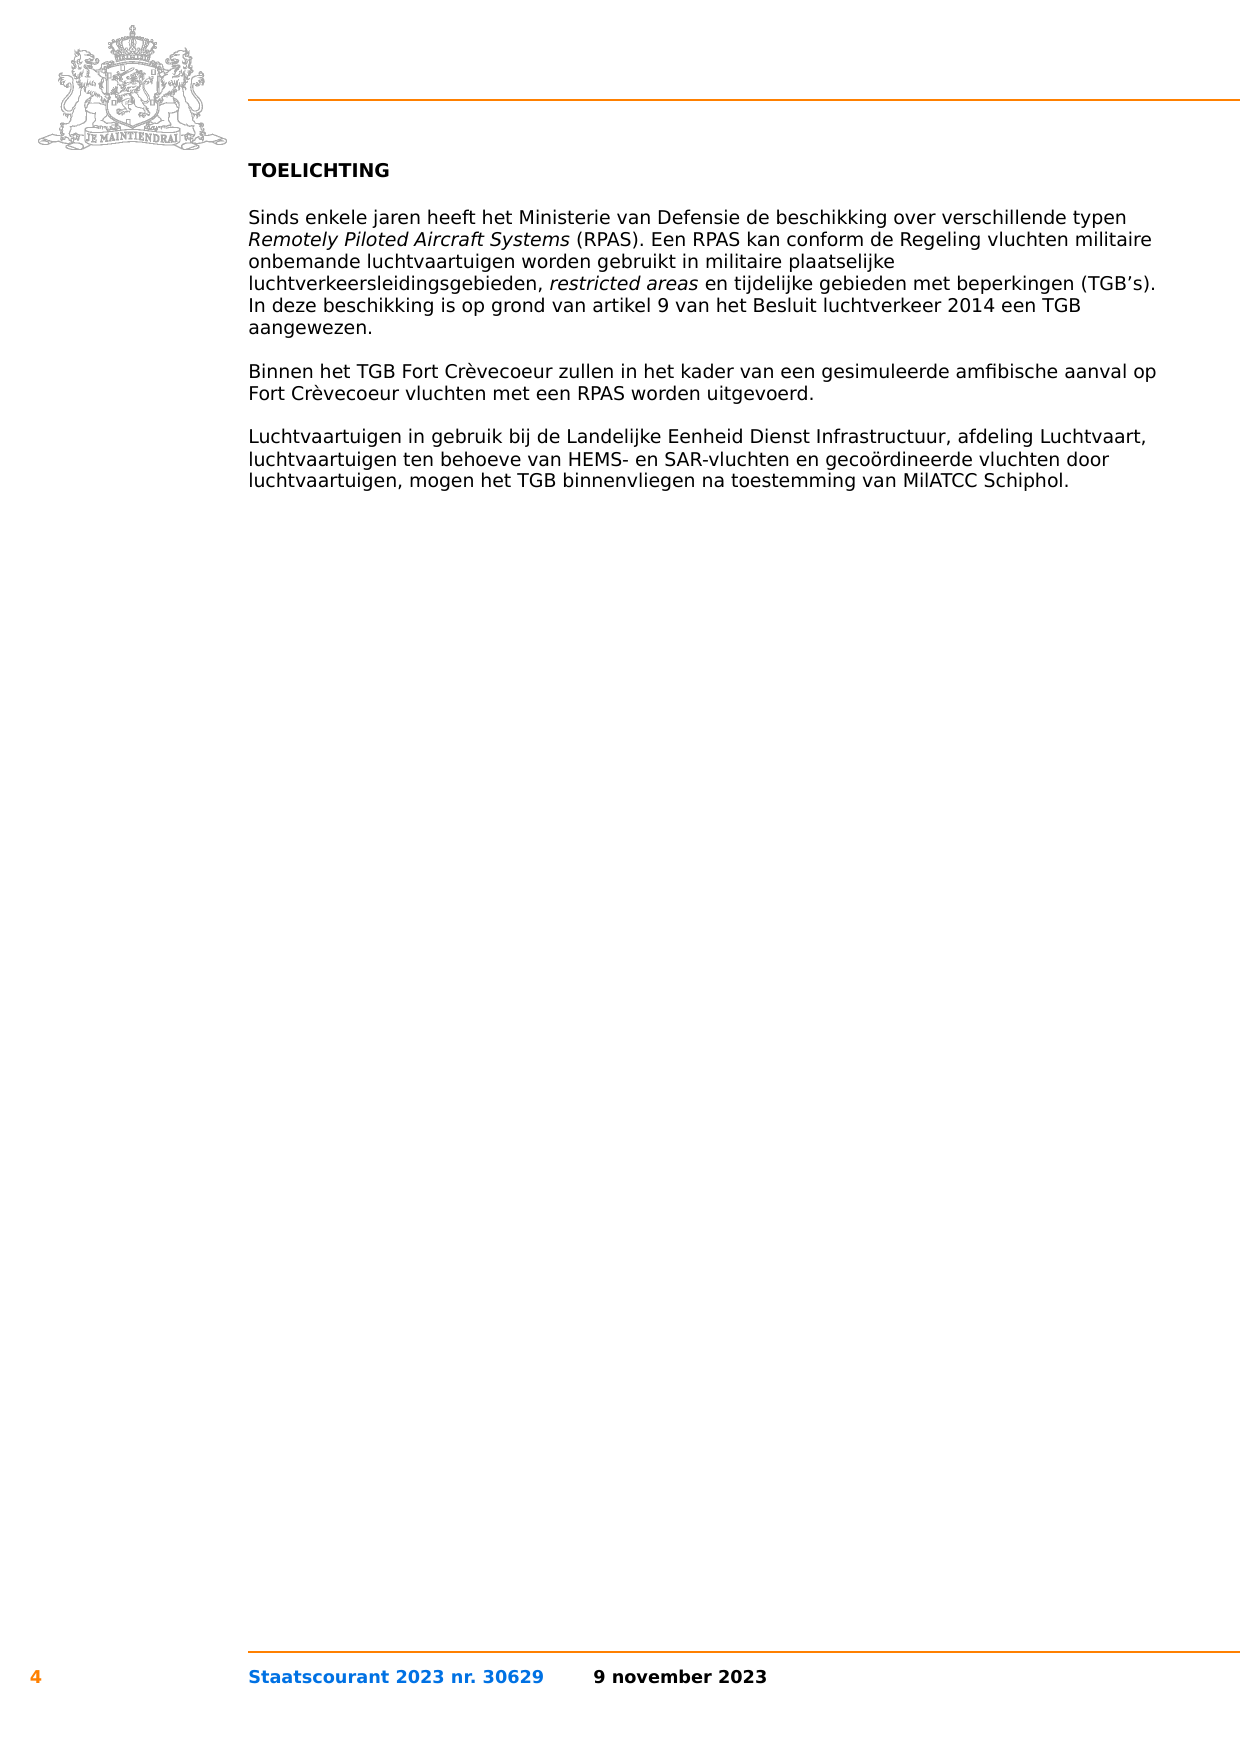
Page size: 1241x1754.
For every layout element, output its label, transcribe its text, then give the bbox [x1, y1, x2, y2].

text Binnen het TGB Fort Crèvecoeur zullen in het kader van een gesimuleerde amfibische aanval op Fort Crèvecoeur vluchten met een RPAS worden uitgevoerd. [248, 361, 1163, 404]
text Luchtvaartuigen in gebruik bij de Landelijke Eenheid Dienst Infrastructuur, afdeling Luchtvaart, luchtvaartuigen ten behoeve van HEMS- en SAR-vluchten en gecoördineerde vluchten door luchtvaartuigen, mogen het TGB binnenvliegen na toestemming van MilATCC Schiphol. [248, 426, 1163, 492]
subtitle TOELICHTING [248, 160, 1163, 182]
picture [38, 25, 227, 150]
text Sinds enkele jaren heeft het Ministerie van Defensie de beschikking over verschillende typen Remotely Piloted Aircraft Systems (RPAS). Een RPAS kan conform de Regeling vluchten militaire onbemande luchtvaartuigen worden gebruikt in militaire plaatselijke luchtverkeersleidingsgebieden, restricted areas en tijdelijke gebieden met beperkingen (TGB’s). In deze beschikking is op grond van artikel 9 van het Besluit luchtverkeer 2014 een TGB aangewezen. [248, 207, 1163, 339]
